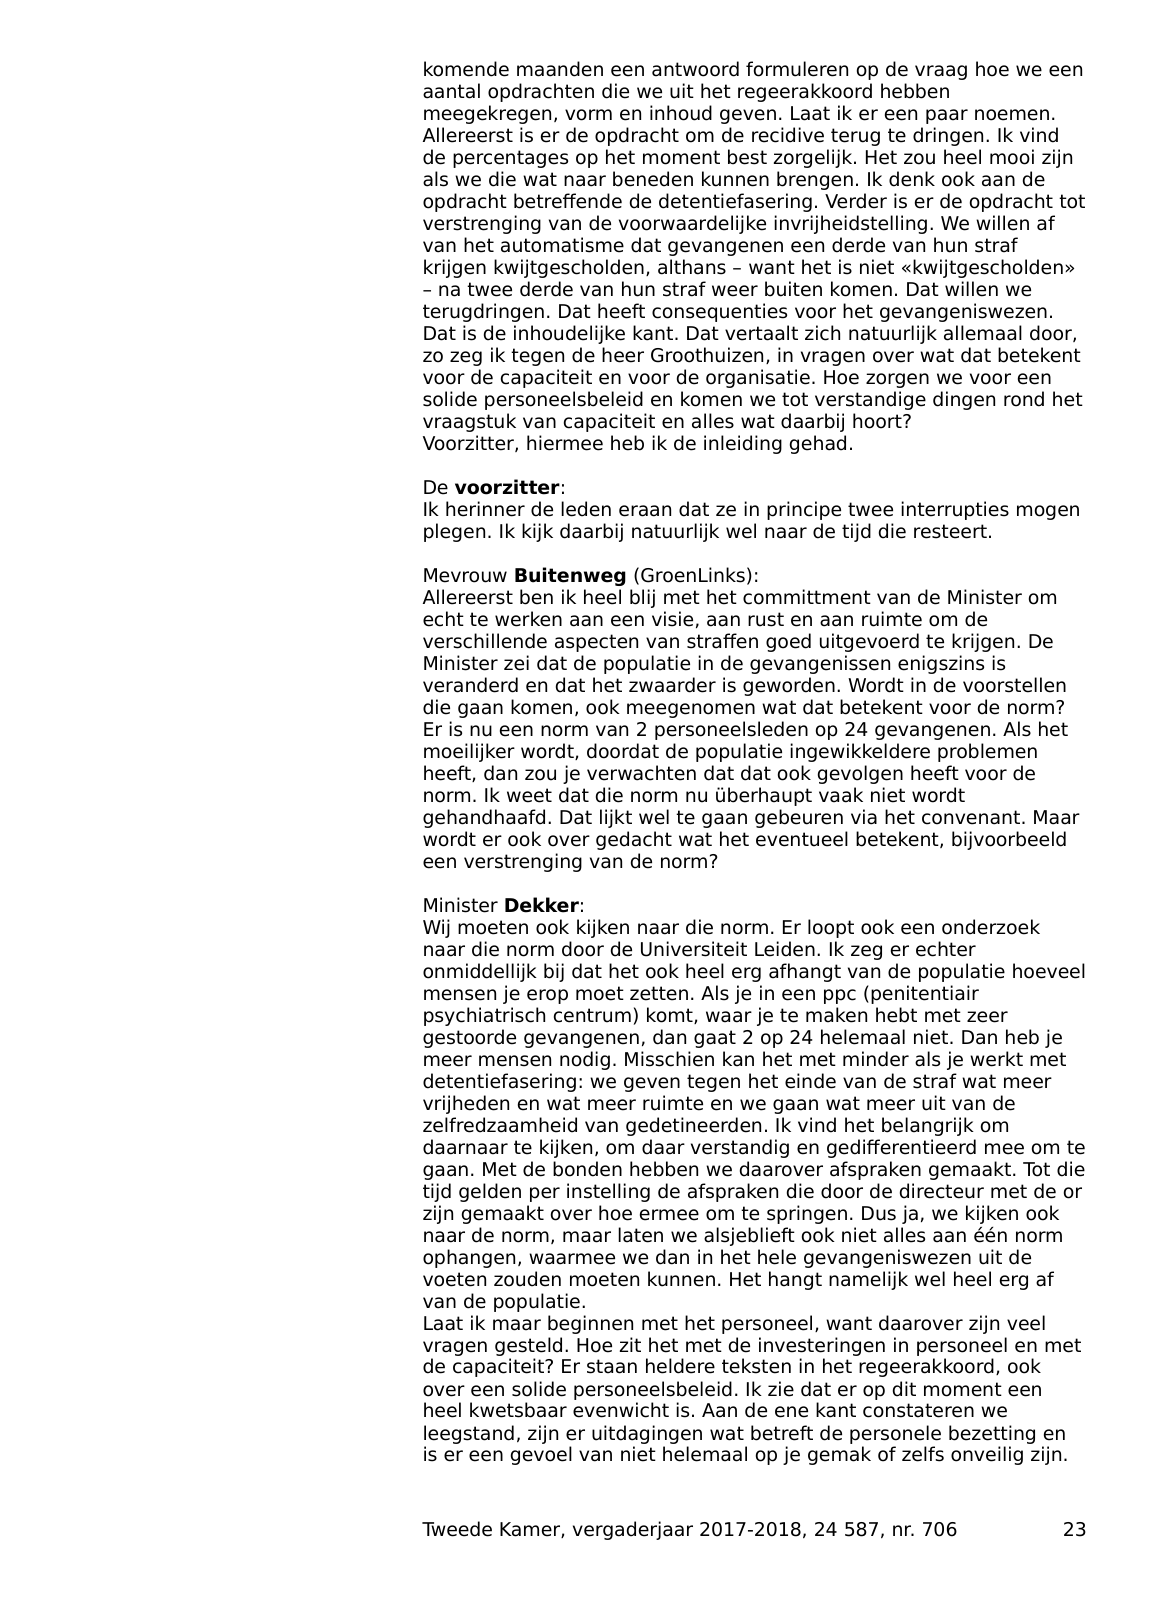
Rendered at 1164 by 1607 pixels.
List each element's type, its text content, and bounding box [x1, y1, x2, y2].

text Laat ik maar beginnen met het personeel, want daarover zijn veel vragen gesteld. Hoe zit het met de investeringen in personeel en met de capaciteit? Er staan heldere teksten in het regeerakkoord, ook over een solide personeelsbeleid. Ik zie dat er op dit moment een heel kwetsbaar evenwicht is. Aan de ene kant constateren we leegstand, zijn er uitdagingen wat betreft de personele bezetting en is er een gevoel van niet helemaal op je gemak of zelfs onveilig zijn. [422, 1312, 1087, 1466]
text Ik herinner de leden eraan dat ze in principe twee interrupties mogen plegen. Ik kijk daarbij natuurlijk wel naar de tijd die resteert. [422, 499, 1087, 543]
text Wij moeten ook kijken naar die norm. Er loopt ook een onderzoek naar die norm door de Universiteit Leiden. Ik zeg er echter onmiddellijk bij dat het ook heel erg afhangt van de populatie hoeveel mensen je erop moet zetten. Als je in een ppc (penitentiair psychiatrisch centrum) komt, waar je te maken hebt met zeer gestoorde gevangenen, dan gaat 2 op 24 helemaal niet. Dan heb je meer mensen nodig. Misschien kan het met minder als je werkt met detentiefasering: we geven tegen het einde van de straf wat meer vrijheden en wat meer ruimte en we gaan wat meer uit van de zelfredzaamheid van gedetineerden. Ik vind het belangrijk om daarnaar te kijken, om daar verstandig en gedifferentieerd mee om te gaan. Met de bonden hebben we daarover afspraken gemaakt. Tot die tijd gelden per instelling de afspraken die door de directeur met de or zijn gemaakt over hoe ermee om te springen. Dus ja, we kijken ook naar de norm, maar laten we alsjeblieft ook niet alles aan één norm ophangen, waarmee we dan in het hele gevangeniswezen uit de voeten zouden moeten kunnen. Het hangt namelijk wel heel erg af van de populatie. [422, 917, 1087, 1312]
text Mevrouw Buitenweg (GroenLinks): [422, 565, 1087, 587]
text De voorzitter: [422, 477, 1087, 499]
text Allereerst ben ik heel blij met het committment van de Minister om echt te werken aan een visie, aan rust en aan ruimte om de verschillende aspecten van straffen goed uitgevoerd te krijgen. De Minister zei dat de populatie in de gevangenissen enigszins is veranderd en dat het zwaarder is geworden. Wordt in de voorstellen die gaan komen, ook meegenomen wat dat betekent voor de norm? Er is nu een norm van 2 personeelsleden op 24 gevangenen. Als het moeilijker wordt, doordat de populatie ingewikkeldere problemen heeft, dan zou je verwachten dat dat ook gevolgen heeft voor de norm. Ik weet dat die norm nu überhaupt vaak niet wordt gehandhaafd. Dat lijkt wel te gaan gebeuren via het convenant. Maar wordt er ook over gedacht wat het eventueel betekent, bijvoorbeeld een verstrenging van de norm? [422, 587, 1087, 873]
text komende maanden een antwoord formuleren op de vraag hoe we een aantal opdrachten die we uit het regeerakkoord hebben meegekregen, vorm en inhoud geven. Laat ik er een paar noemen. Allereerst is er de opdracht om de recidive terug te dringen. Ik vind de percentages op het moment best zorgelijk. Het zou heel mooi zijn als we die wat naar beneden kunnen brengen. Ik denk ook aan de opdracht betreffende de detentiefasering. Verder is er de opdracht tot verstrenging van de voorwaardelijke invrijheidstelling. We willen af van het automatisme dat gevangenen een derde van hun straf krijgen kwijtgescholden, althans – want het is niet «kwijtgescholden» – na twee derde van hun straf weer buiten komen. Dat willen we terugdringen. Dat heeft consequenties voor het gevangeniswezen. Dat is de inhoudelijke kant. Dat vertaalt zich natuurlijk allemaal door, zo zeg ik tegen de heer Groothuizen, in vragen over wat dat betekent voor de capaciteit en voor de organisatie. Hoe zorgen we voor een solide personeelsbeleid en komen we tot verstandige dingen rond het vraagstuk van capaciteit en alles wat daarbij hoort? [422, 59, 1087, 433]
text Minister Dekker: [422, 895, 1087, 917]
text Voorzitter, hiermee heb ik de inleiding gehad. [422, 433, 1087, 455]
